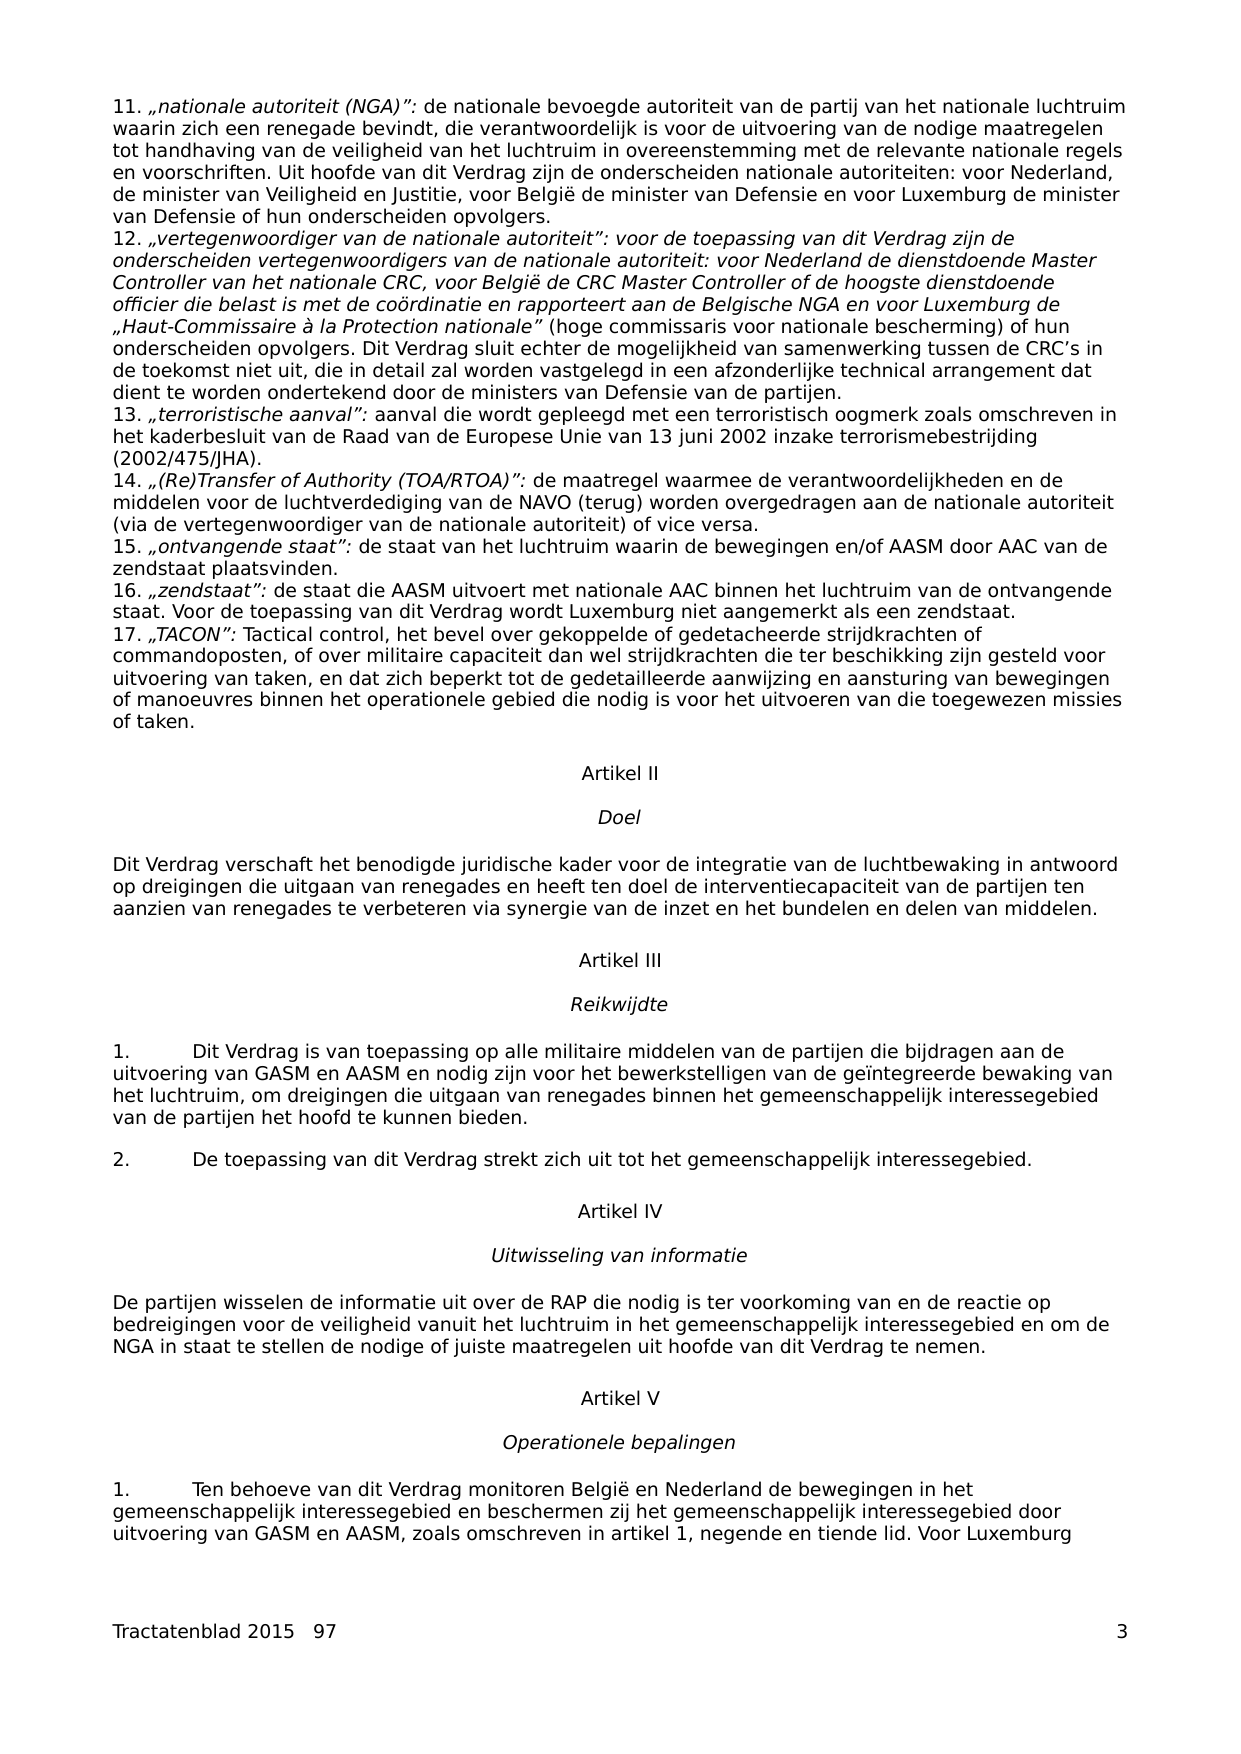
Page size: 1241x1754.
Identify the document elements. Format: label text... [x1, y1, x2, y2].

text 16. „zendstaat”: de staat die AASM uitvoert met nationale AAC binnen het luchtruim van de ontvangende staat. Voor de toepassing van dit Verdrag wordt Luxemburg niet aangemerkt als een zendstaat. [112, 579, 1128, 623]
subtitle Artikel II Doel [112, 763, 1128, 829]
text 2. De toepassing van dit Verdrag strekt zich uit tot het gemeenschappelijk interessegebied. [112, 1149, 1128, 1171]
text 13. „terroristische aanval”: aanval die wordt gepleegd met een terroristisch oogmerk zoals omschreven in het kaderbesluit van de Raad van de Europese Unie van 13 juni 2002 inzake terrorismebestrijding (2002/475/JHA). [112, 404, 1128, 469]
subtitle Artikel V Operationele bepalingen [112, 1388, 1128, 1454]
text Dit Verdrag verschaft het benodigde juridische kader voor de integratie van de luchtbewaking in antwoord op dreigingen die uitgaan van renegades en heeft ten doel de interventiecapaciteit van de partijen ten aanzien van renegades te verbeteren via synergie van de inzet en het bundelen en delen van middelen. [112, 854, 1128, 920]
text De partijen wisselen de informatie uit over de RAP die nodig is ter voorkoming van en de reactie op bedreigingen voor de veiligheid vanuit het luchtruim in het gemeenschappelijk interessegebied en om de NGA in staat te stellen de nodige of juiste maatregelen uit hoofde van dit Verdrag te nemen. [112, 1292, 1128, 1358]
text 1. Ten behoeve van dit Verdrag monitoren België en Nederland de bewegingen in het gemeenschappelijk interessegebied en beschermen zij het gemeenschappelijk interessegebied door uitvoering van GASM en AASM, zoals omschreven in artikel 1, negende en tiende lid. Voor Luxemburg [112, 1479, 1128, 1545]
text 11. „nationale autoriteit (NGA)”: de nationale bevoegde autoriteit van de partij van het nationale luchtruim waarin zich een renegade bevindt, die verantwoordelijk is voor de uitvoering van de nodige maatregelen tot handhaving van de veiligheid van het luchtruim in overeenstemming met de relevante nationale regels en voorschriften. Uit hoofde van dit Verdrag zijn de onderscheiden nationale autoriteiten: voor Nederland, de minister van Veiligheid en Justitie, voor België de minister van Defensie en voor Luxemburg de minister van Defensie of hun onderscheiden opvolgers. [112, 96, 1128, 228]
subtitle Artikel IV Uitwisseling van informatie [112, 1201, 1128, 1267]
text 12. „vertegenwoordiger van de nationale autoriteit”: voor de toepassing van dit Verdrag zijn de onderscheiden vertegenwoordigers van de nationale autoriteit: voor Nederland de dienstdoende Master Controller van het nationale CRC, voor België de CRC Master Controller of de hoogste dienstdoende officier die belast is met de coördinatie en rapporteert aan de Belgische NGA en voor Luxemburg de „Haut-Commissaire à la Protection nationale” (hoge commissaris voor nationale bescherming) of hun onderscheiden opvolgers. Dit Verdrag sluit echter de mogelijkheid van samenwerking tussen de CRC’s in de toekomst niet uit, die in detail zal worden vastgelegd in een afzonderlijke technical arrangement dat dient te worden ondertekend door de ministers van Defensie van de partijen. [112, 228, 1128, 404]
text 15. „ontvangende staat”: de staat van het luchtruim waarin de bewegingen en/of AASM door AAC van de zendstaat plaatsvinden. [112, 536, 1128, 579]
text 1. Dit Verdrag is van toepassing op alle militaire middelen van de partijen die bijdragen aan de uitvoering van GASM en AASM en nodig zijn voor het bewerkstelligen van de geïntegreerde bewaking van het luchtruim, om dreigingen die uitgaan van renegades binnen het gemeenschappelijk interessegebied van de partijen het hoofd te kunnen bieden. [112, 1041, 1128, 1129]
text 14. „(Re)Transfer of Authority (TOA/RTOA)”: de maatregel waarmee de verantwoordelijkheden en de middelen voor de luchtverdediging van de NAVO (terug) worden overgedragen aan de nationale autoriteit (via de vertegenwoordiger van de nationale autoriteit) of vice versa. [112, 469, 1128, 536]
text 17. „TACON”: Tactical control, het bevel over gekoppelde of gedetacheerde strijdkrachten of commandoposten, of over militaire capaciteit dan wel strijdkrachten die ter beschikking zijn gesteld voor uitvoering van taken, en dat zich beperkt tot de gedetailleerde aanwijzing en aansturing van bewegingen of manoeuvres binnen het operationele gebied die nodig is voor het uitvoeren van die toegewezen missies of taken. [112, 623, 1128, 733]
subtitle Artikel III Reikwijdte [112, 950, 1128, 1016]
